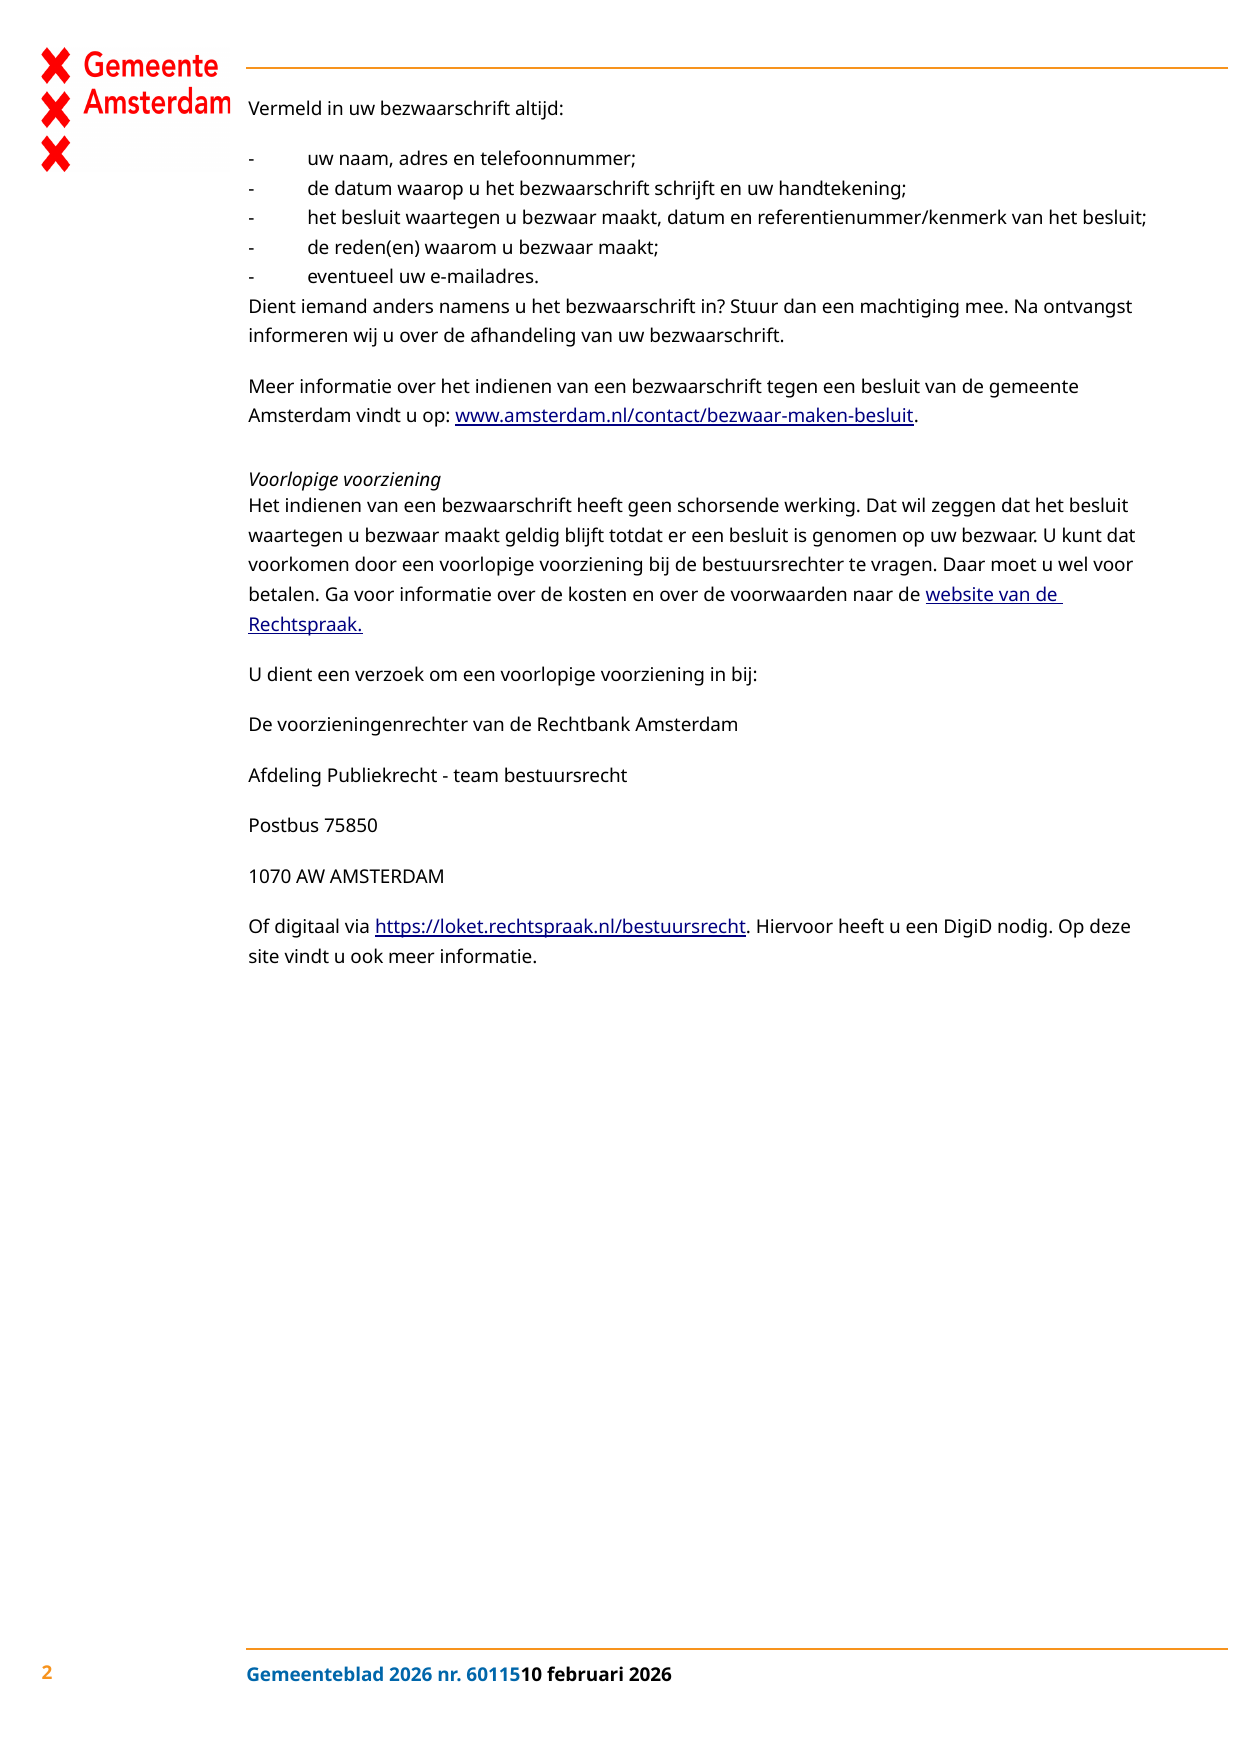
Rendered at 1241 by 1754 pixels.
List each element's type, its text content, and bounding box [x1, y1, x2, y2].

list de datum waarop u het bezwaarschrift schrijft en uw handtekening; [248, 175, 1152, 201]
list het besluit waartegen u bezwaar maakt, datum en referentienummer/kenmerk van het besluit; [248, 204, 1152, 230]
text Afdeling Publiekrecht - team bestuursrecht [248, 762, 1152, 788]
text Vermeld in uw bezwaarschrift altijd: [248, 95, 1152, 121]
text Postbus 75850 [248, 812, 1152, 838]
picture [41, 47, 231, 172]
text Voorlopige voorziening [248, 467, 1152, 492]
list uw naam, adres en telefoonnummer; [248, 145, 1152, 171]
text 1070 AW AMSTERDAM [248, 863, 1152, 888]
text De voorzieningenrechter van de Rechtbank Amsterdam [248, 712, 1152, 737]
text Het indienen van een bezwaarschrift heeft geen schorsende werking. Dat wil zeggen dat het besluit waartegen u bezwaar maakt geldig blijft totdat er een besluit is genomen op uw bezwaar. U kunt dat voorkomen door een voorlopige voorziening bij de bestuursrechter te vragen. Daar moet u wel voor betalen. Ga voor informatie over de kosten en over de voorwaarden naar de website van de Rechtspraak. [248, 492, 1152, 636]
text Of digitaal via https://loket.rechtspraak.nl/bestuursrecht. Hiervoor heeft u een DigiD nodig. Op deze site vindt u ook meer informatie. [248, 913, 1152, 968]
list eventueel uw e-mailadres. [248, 263, 1152, 289]
text Dient iemand anders namens u het bezwaarschrift in? Stuur dan een machtiging mee. Na ontvangst informeren wij u over de afhandeling van uw bezwaarschrift. [248, 293, 1152, 348]
text U dient een verzoek om een voorlopige voorziening in bij: [248, 661, 1152, 687]
text Meer informatie over het indienen van een bezwaarschrift tegen een besluit van de gemeente Amsterdam vindt u op: www.amsterdam.nl/contact/bezwaar-maken-besluit. [248, 373, 1152, 428]
list de reden(en) waarom u bezwaar maakt; [248, 234, 1152, 260]
